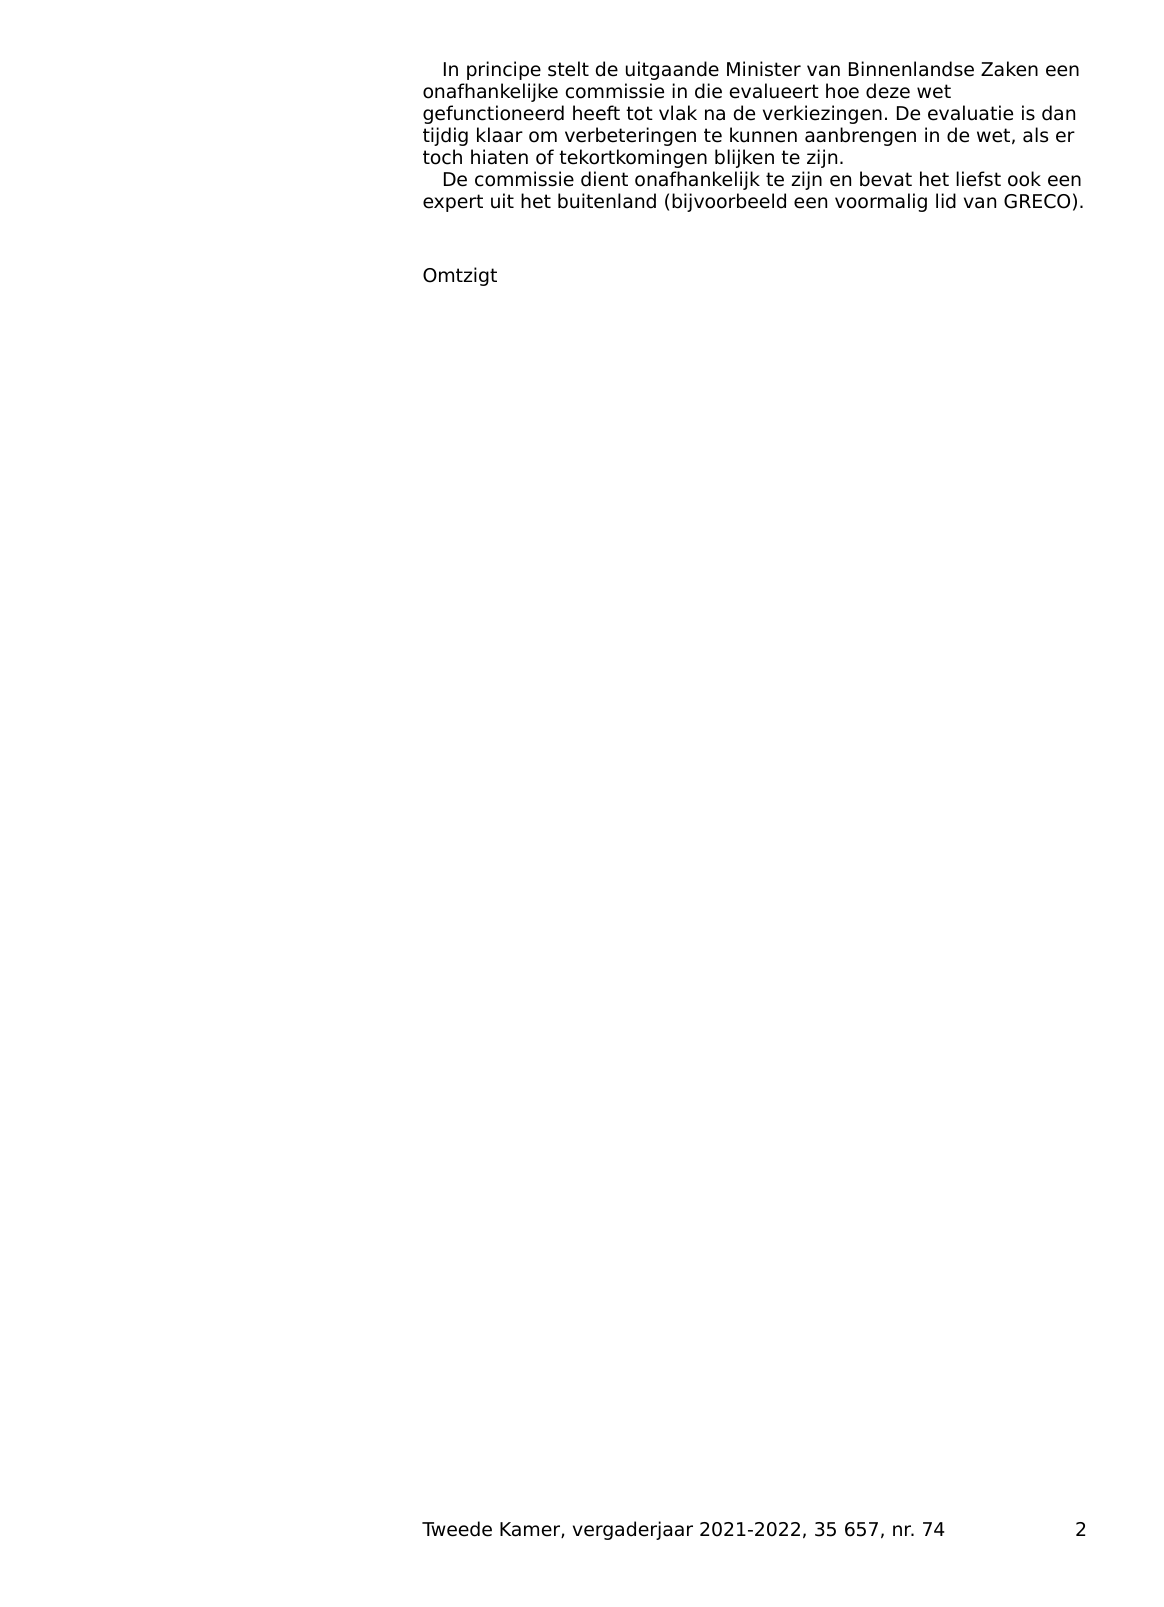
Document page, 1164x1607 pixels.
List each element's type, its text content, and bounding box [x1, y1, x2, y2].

text Omtzigt [422, 243, 1087, 287]
text De commissie dient onafhankelijk te zijn en bevat het liefst ook een expert uit het buitenland (bijvoorbeeld een voormalig lid van GRECO). [422, 169, 1087, 213]
text In principe stelt de uitgaande Minister van Binnenlandse Zaken een onafhankelijke commissie in die evalueert hoe deze wet gefunctioneerd heeft tot vlak na de verkiezingen. De evaluatie is dan tijdig klaar om verbeteringen te kunnen aanbrengen in de wet, als er toch hiaten of tekortkomingen blijken te zijn. [422, 59, 1087, 169]
